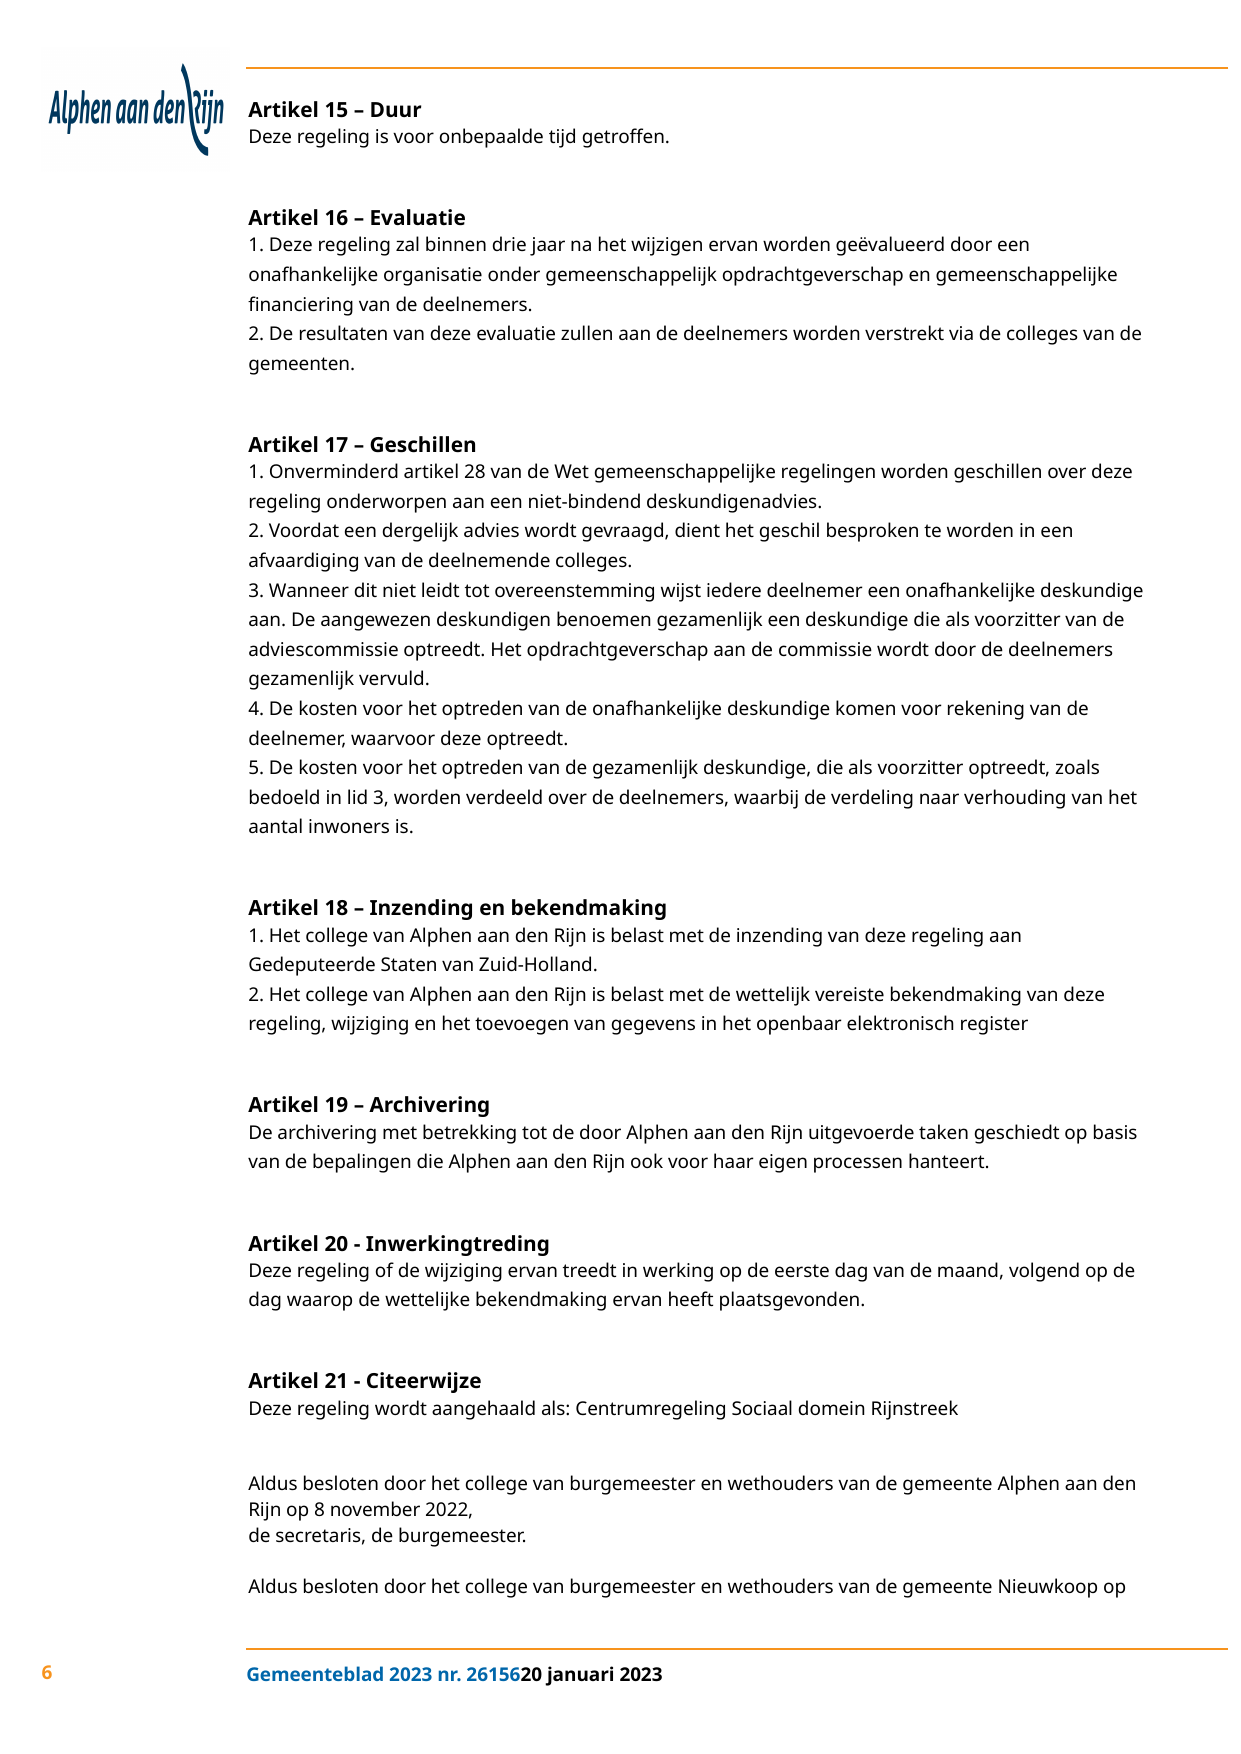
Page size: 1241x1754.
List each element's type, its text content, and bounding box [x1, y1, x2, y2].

text Artikel 15 – Duur [248, 95, 1152, 123]
text Artikel 19 – Archivering [248, 1091, 1152, 1119]
text Aldus besloten door het college van burgemeester en wethouders van de gemeente Nieuwkoop op [248, 1573, 1152, 1599]
text Deze regeling of de wijziging ervan treedt in werking op de eerste dag van de maand, volgend op de dag waarop de wettelijke bekendmaking ervan heeft plaatsgevonden. [248, 1257, 1152, 1312]
text 2. Het college van Alphen aan den Rijn is belast met de wettelijk vereiste bekendmaking van deze regeling, wijziging en het toevoegen van gegevens in het openbaar elektronisch register [248, 981, 1152, 1036]
text Deze regeling is voor onbepaalde tijd getroffen. [248, 123, 1152, 149]
text Artikel 21 - Citeerwijze [248, 1367, 1152, 1395]
text 2. Voordat een dergelijk advies wordt gevraagd, dient het geschil besproken te worden in een afvaardiging van de deelnemende colleges. [248, 518, 1152, 573]
picture [41, 47, 231, 172]
text 4. De kosten voor het optreden van de onafhankelijke deskundige komen voor rekening van de deelnemer, waarvoor deze optreedt. [248, 695, 1152, 750]
text 3. Wanneer dit niet leidt tot overeenstemming wijst iedere deelnemer een onafhankelijke deskundige aan. De aangewezen deskundigen benoemen gezamenlijk een deskundige die als voorzitter van de adviescommissie optreedt. Het opdrachtgeverschap aan de commissie wordt door de deelnemers gezamenlijk vervuld. [248, 577, 1152, 691]
text de secretaris, de burgemeester. [248, 1522, 1152, 1547]
text Artikel 20 - Inwerkingtreding [248, 1229, 1152, 1257]
text Artikel 16 – Evaluatie [248, 203, 1152, 232]
text 5. De kosten voor het optreden van de gezamenlijk deskundige, die als voorzitter optreedt, zoals bedoeld in lid 3, worden verdeeld over de deelnemers, waarbij de verdeling naar verhouding van het aantal inwoners is. [248, 754, 1152, 839]
text 1. Deze regeling zal binnen drie jaar na het wijzigen ervan worden geëvalueerd door een onafhankelijke organisatie onder gemeenschappelijk opdrachtgeverschap en gemeenschappelijke financiering van de deelnemers. [248, 232, 1152, 317]
text 1. Onverminderd artikel 28 van de Wet gemeenschappelijke regelingen worden geschillen over deze regeling onderworpen aan een niet-bindend deskundigenadvies. [248, 458, 1152, 514]
text Aldus besloten door het college van burgemeester en wethouders van de gemeente Alphen aan den Rijn op 8 november 2022, [248, 1470, 1152, 1522]
text Artikel 17 – Geschillen [248, 430, 1152, 458]
text Deze regeling wordt aangehaald als: Centrumregeling Sociaal domein Rijnstreek [248, 1395, 1152, 1421]
text De archivering met betrekking tot de door Alphen aan den Rijn uitgevoerde taken geschiedt op basis van de bepalingen die Alphen aan den Rijn ook voor haar eigen processen hanteert. [248, 1119, 1152, 1174]
text 2. De resultaten van deze evaluatie zullen aan de deelnemers worden verstrekt via de colleges van de gemeenten. [248, 320, 1152, 376]
text 1. Het college van Alphen aan den Rijn is belast met de inzending van deze regeling aan Gedeputeerde Staten van Zuid-Holland. [248, 922, 1152, 977]
text Artikel 18 – Inzending en bekendmaking [248, 893, 1152, 922]
